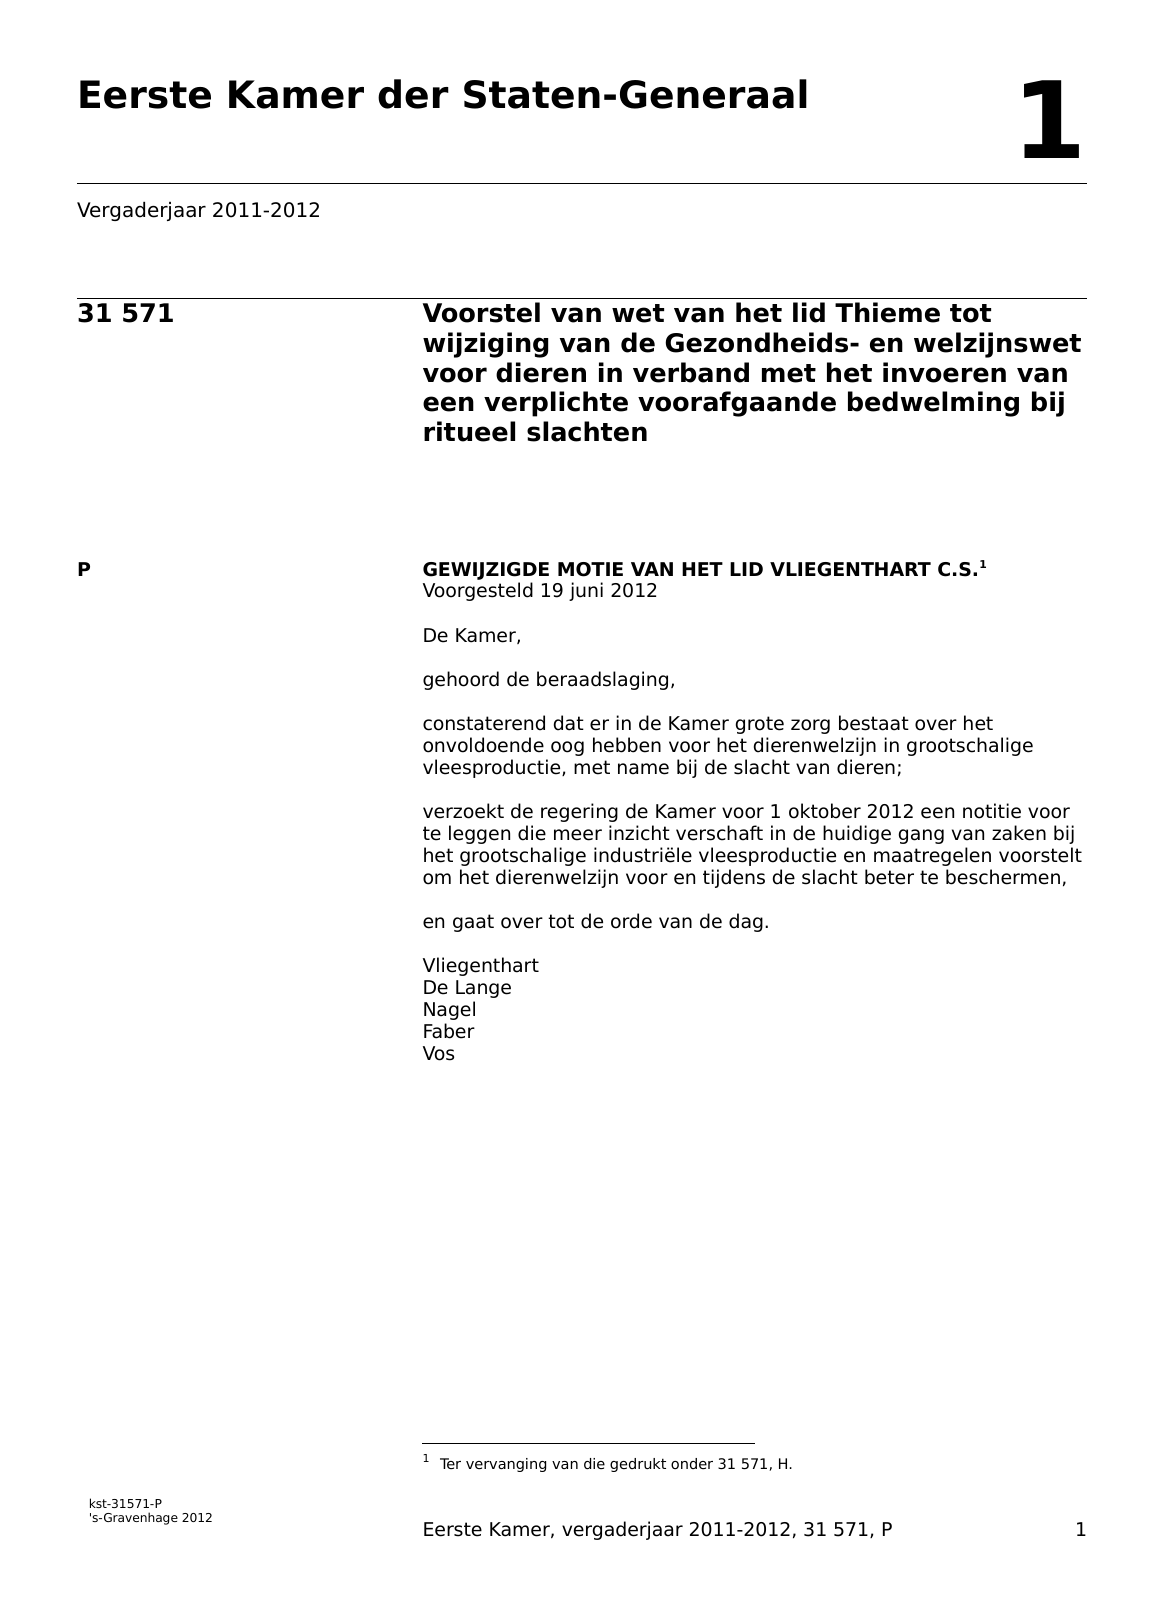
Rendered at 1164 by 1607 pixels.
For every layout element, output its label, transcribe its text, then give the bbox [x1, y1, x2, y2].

subtitle 31 571 Voorstel van wet van het lid Thieme tot wijziging van de Gezondheids- en welzijnswet voor dieren in verband met het invoeren van een verplichte voorafgaande bedwelming bij ritueel slachten [77, 299, 1087, 447]
text Voorgesteld 19 juni 2012 [422, 580, 1087, 602]
text constaterend dat er in de Kamer grote zorg bestaat over het onvoldoende oog hebben voor het dierenwelzijn in grootschalige vleesproductie, met name bij de slacht van dieren; [422, 713, 1087, 779]
text Vos [422, 1043, 1087, 1065]
text Ter vervanging van die gedrukt onder 31 571, H. [422, 1452, 1087, 1474]
text Faber [422, 1021, 1087, 1043]
text verzoekt de regering de Kamer voor 1 oktober 2012 een notitie voor te leggen die meer inzicht verschaft in de huidige gang van zaken bij het grootschalige industriële vleesproductie en maatregelen voorstelt om het dierenwelzijn voor en tijdens de slacht beter te beschermen, [422, 801, 1087, 889]
text De Kamer, [422, 624, 1087, 647]
text De Lange [422, 977, 1087, 999]
text kst-31571-P [88, 1497, 323, 1511]
subtitle P GEWIJZIGDE MOTIE VAN HET LID VLIEGENTHART C.S. [77, 558, 1087, 580]
text Nagel [422, 999, 1087, 1021]
text en gaat over tot de orde van de dag. [422, 911, 1087, 933]
text Vliegenthart [422, 955, 1087, 977]
text gehoord de beraadslaging, [422, 669, 1087, 691]
table_header 1 [886, 59, 1087, 183]
table_header Eerste Kamer der Staten-Generaal [77, 59, 886, 183]
table_cell Vergaderjaar 2011-2012 [77, 184, 1087, 298]
text 's-Gravenhage 2012 [88, 1511, 323, 1525]
